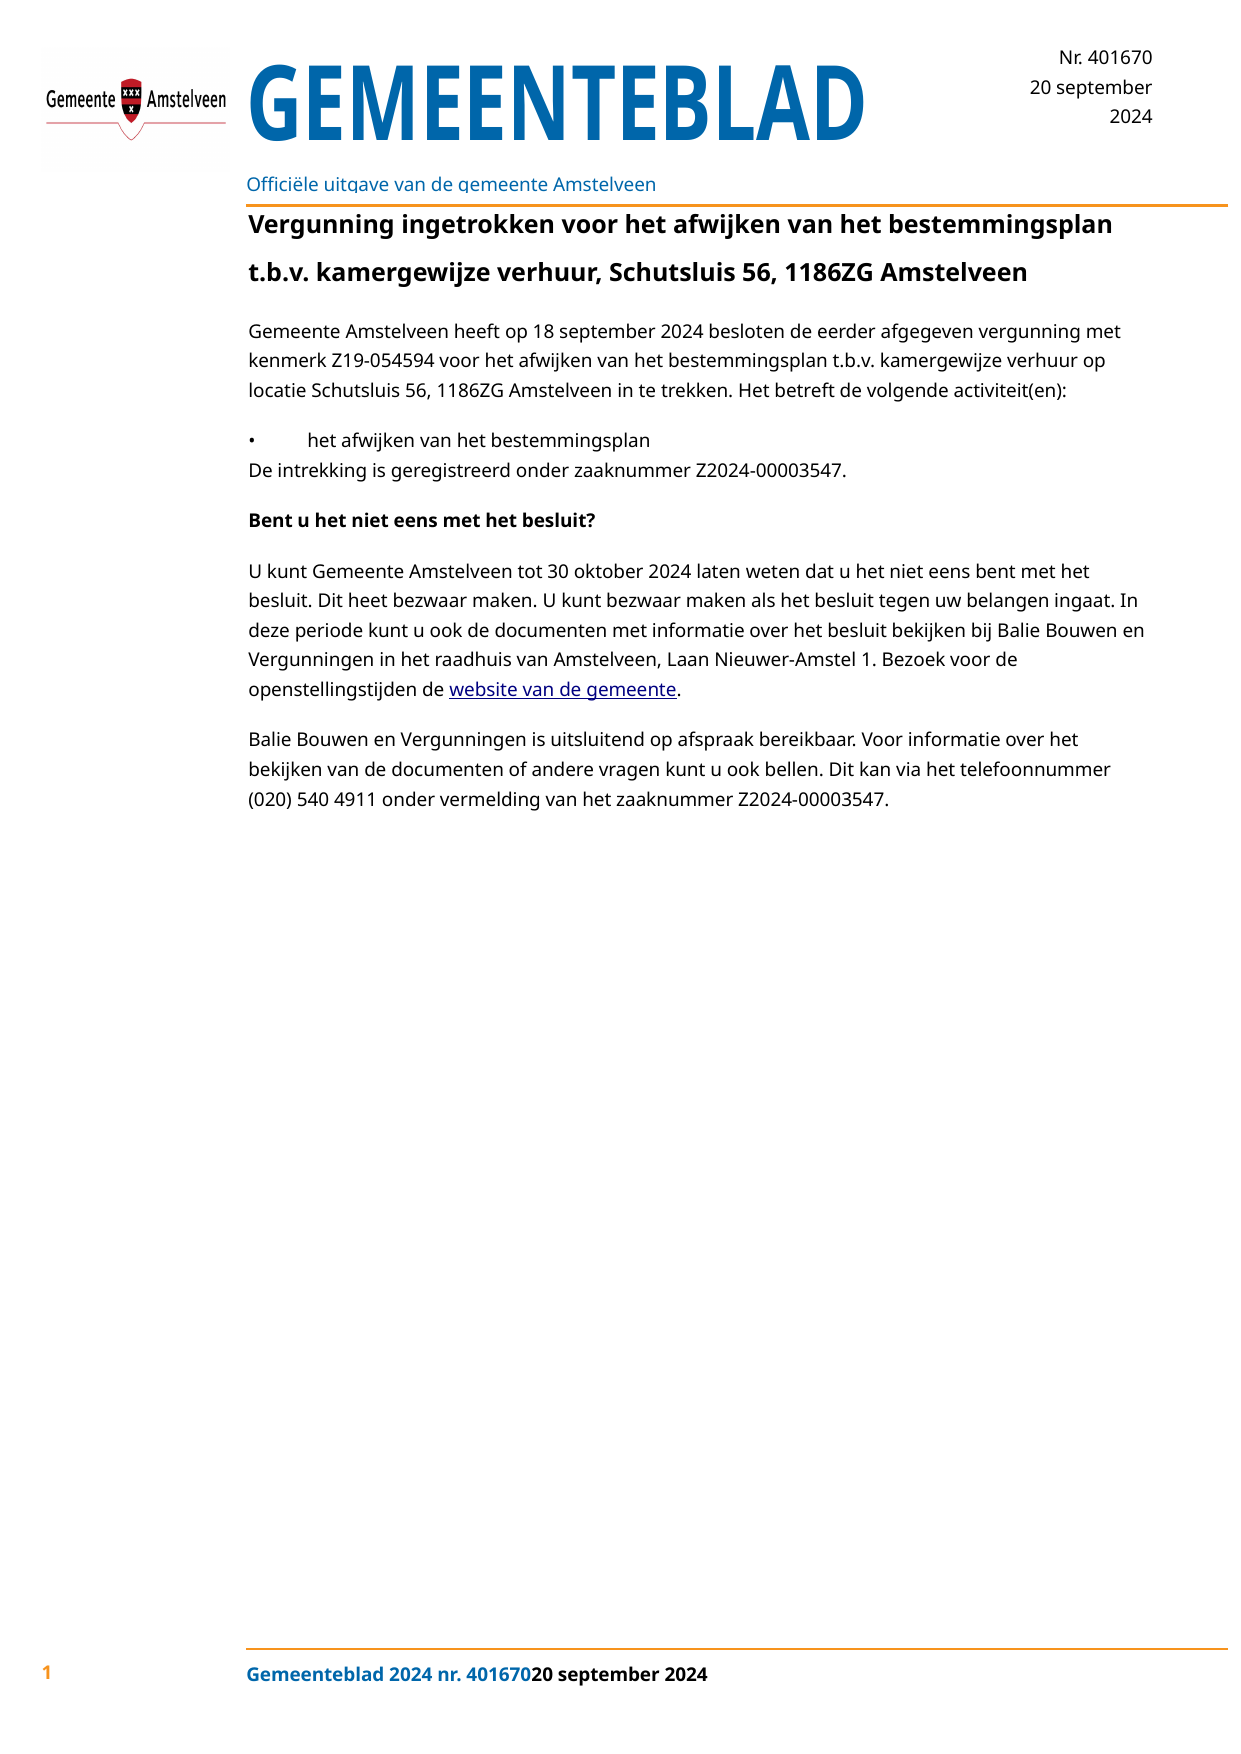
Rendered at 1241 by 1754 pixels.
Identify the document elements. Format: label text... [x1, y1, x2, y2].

text U kunt Gemeente Amstelveen tot 30 oktober 2024 laten weten dat u het niet eens bent met het besluit. Dit heet bezwaar maken. U kunt bezwaar maken als het besluit tegen uw belangen ingaat. In deze periode kunt u ook de documenten met informatie over het besluit bekijken bij Balie Bouwen en Vergunningen in het raadhuis van Amstelveen, Laan Nieuwer-Amstel 1. Bezoek voor de openstellingstijden de website van de gemeente. [248, 558, 1152, 702]
text Bent u het niet eens met het besluit? [248, 507, 1152, 533]
list het afwijken van het bestemmingsplan [248, 427, 1152, 453]
picture [41, 47, 231, 172]
text De intrekking is geregistreerd onder zaaknummer Z2024-00003547. [248, 457, 1152, 483]
text Vergunning ingetrokken voor het afwijken van het bestemmingsplan t.b.v. kamergewijze verhuur, Schutsluis 56, 1186ZG Amstelveen [248, 207, 1152, 288]
text Balie Bouwen en Vergunningen is uitsluitend op afspraak bereikbaar. Voor informatie over het bekijken van de documenten of andere vragen kunt u ook bellen. Dit kan via het telefoonnummer (020) 540 4911 onder vermelding van het zaaknummer Z2024-00003547. [248, 727, 1152, 812]
text Gemeente Amstelveen heeft op 18 september 2024 besloten de eerder afgegeven vergunning met kenmerk Z19-054594 voor het afwijken van het bestemmingsplan t.b.v. kamergewijze verhuur op locatie Schutsluis 56, 1186ZG Amstelveen in te trekken. Het betreft de volgende activiteit(en): [248, 318, 1152, 403]
